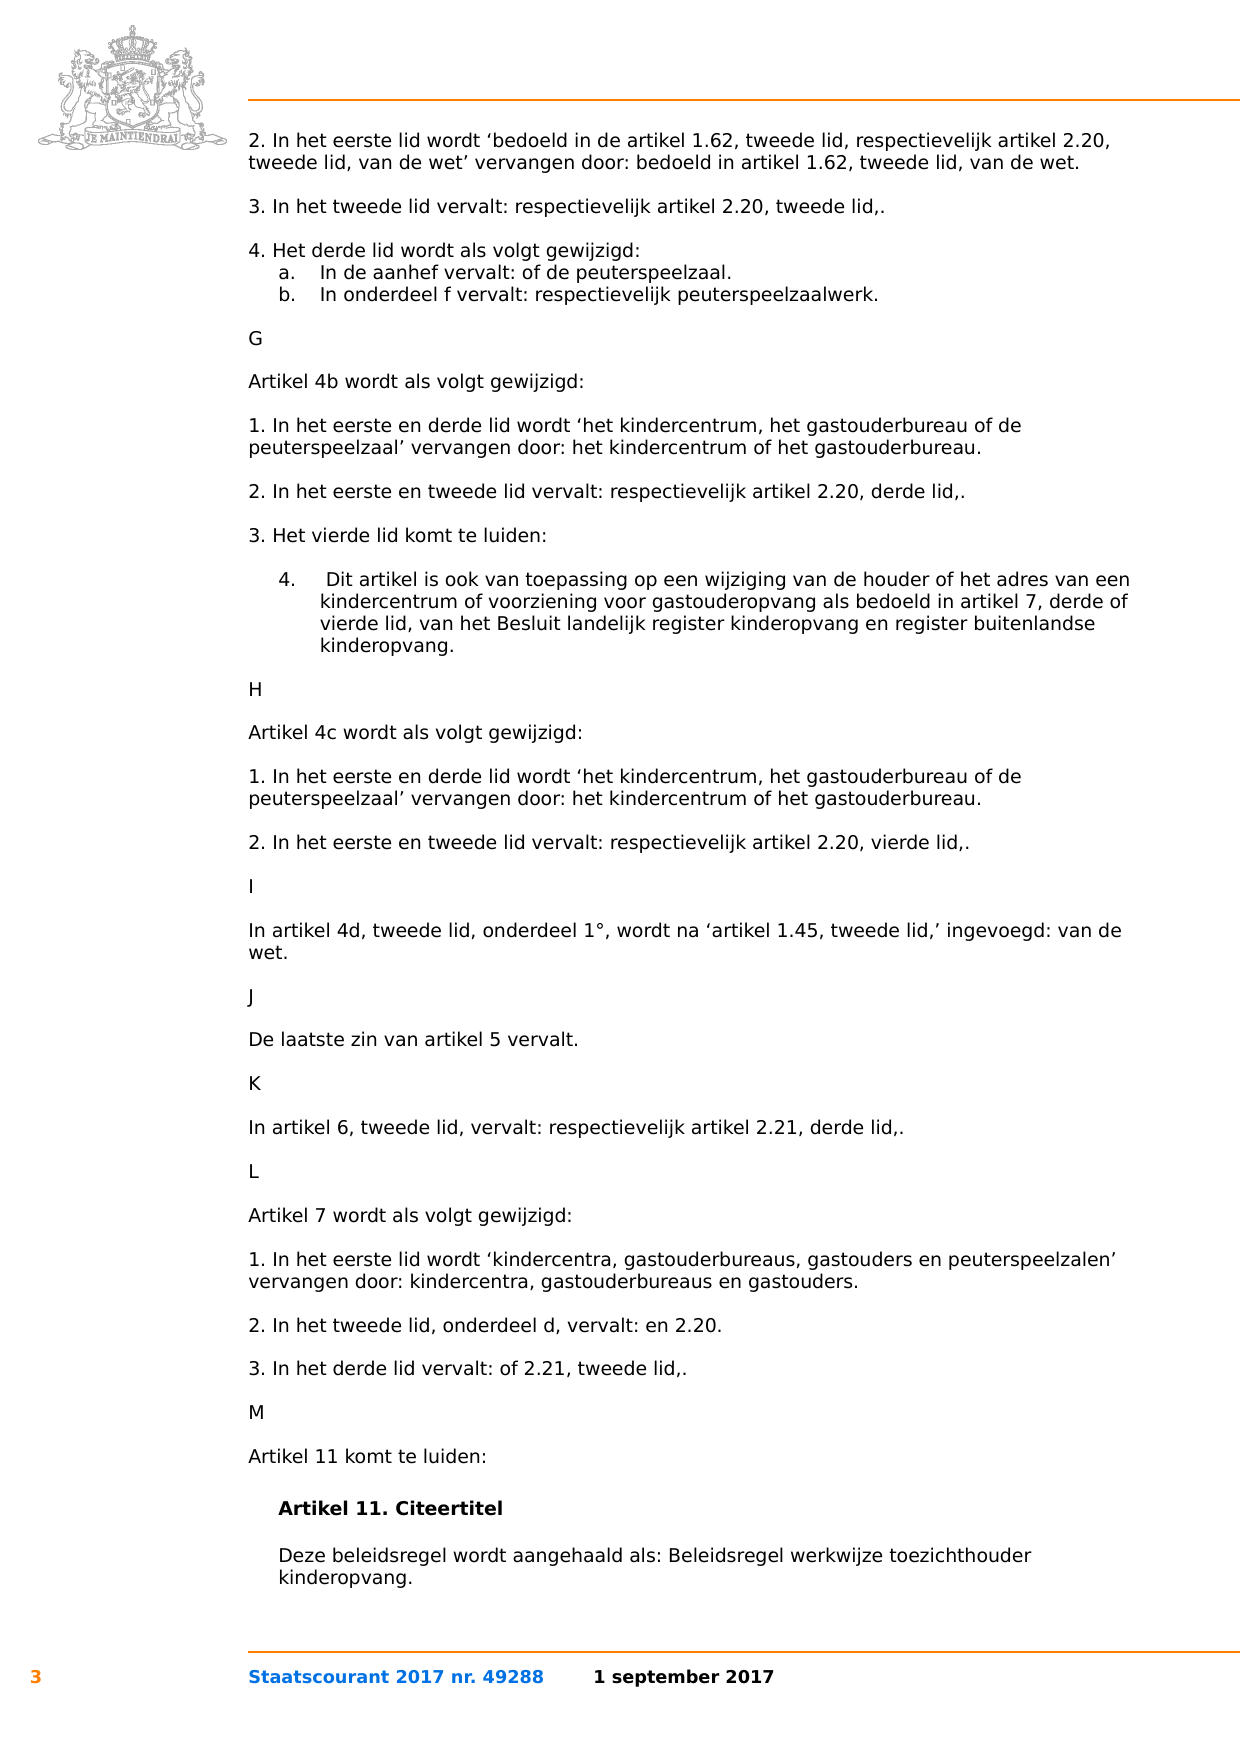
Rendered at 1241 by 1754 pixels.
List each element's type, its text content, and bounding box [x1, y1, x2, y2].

text H [248, 678, 1163, 700]
text In artikel 6, tweede lid, vervalt: respectievelijk artikel 2.21, derde lid,. [248, 1117, 1163, 1139]
text Artikel 4c wordt als volgt gewijzigd: [248, 722, 1163, 744]
text G [248, 327, 1163, 349]
text 1. In het eerste en derde lid wordt ‘het kindercentrum, het gastouderbureau of de peuterspeelzaal’ vervangen door: het kindercentrum of het gastouderbureau. [248, 415, 1163, 459]
text 2. In het eerste en tweede lid vervalt: respectievelijk artikel 2.20, derde lid,. [248, 481, 1163, 503]
text L [248, 1161, 1163, 1183]
text In artikel 4d, tweede lid, onderdeel 1°, wordt na ‘artikel 1.45, tweede lid,’ ingevoegd: van de wet. [248, 920, 1163, 964]
text J [248, 986, 1163, 1007]
text 4. Dit artikel is ook van toepassing op een wijziging van de houder of het adres van een kindercentrum of voorziening voor gastouderopvang als bedoeld in artikel 7, derde of vierde lid, van het Besluit landelijk register kinderopvang en register buitenlandse kinderopvang. [278, 569, 1163, 657]
text Artikel 7 wordt als volgt gewijzigd: [248, 1205, 1163, 1227]
text 3. In het derde lid vervalt: of 2.21, tweede lid,. [248, 1358, 1163, 1380]
subtitle Artikel 11. Citeertitel [278, 1498, 1163, 1520]
text De laatste zin van artikel 5 vervalt. [248, 1029, 1163, 1051]
text a. In de aanhef vervalt: of de peuterspeelzaal. [278, 262, 1163, 283]
text 3. In het tweede lid vervalt: respectievelijk artikel 2.20, tweede lid,. [248, 196, 1163, 218]
text Artikel 11 komt te luiden: [248, 1446, 1163, 1468]
text Deze beleidsregel wordt aangehaald als: Beleidsregel werkwijze toezichthouder kinderopvang. [278, 1545, 1163, 1589]
text 2. In het eerste lid wordt ‘bedoeld in de artikel 1.62, tweede lid, respectievelijk artikel 2.20, tweede lid, van de wet’ vervangen door: bedoeld in artikel 1.62, tweede lid, van de wet. [248, 130, 1163, 174]
text 1. In het eerste en derde lid wordt ‘het kindercentrum, het gastouderbureau of de peuterspeelzaal’ vervangen door: het kindercentrum of het gastouderbureau. [248, 766, 1163, 810]
text 2. In het tweede lid, onderdeel d, vervalt: en 2.20. [248, 1314, 1163, 1336]
text I [248, 876, 1163, 898]
picture [38, 25, 227, 150]
text Artikel 4b wordt als volgt gewijzigd: [248, 371, 1163, 393]
text b. In onderdeel f vervalt: respectievelijk peuterspeelzaalwerk. [278, 283, 1163, 306]
text 1. In het eerste lid wordt ‘kindercentra, gastouderbureaus, gastouders en peuterspeelzalen’ vervangen door: kindercentra, gastouderbureaus en gastouders. [248, 1249, 1163, 1293]
text K [248, 1073, 1163, 1095]
text 2. In het eerste en tweede lid vervalt: respectievelijk artikel 2.20, vierde lid,. [248, 832, 1163, 854]
text 4. Het derde lid wordt als volgt gewijzigd: [248, 239, 1163, 262]
text 3. Het vierde lid komt te luiden: [248, 525, 1163, 547]
text M [248, 1402, 1163, 1424]
